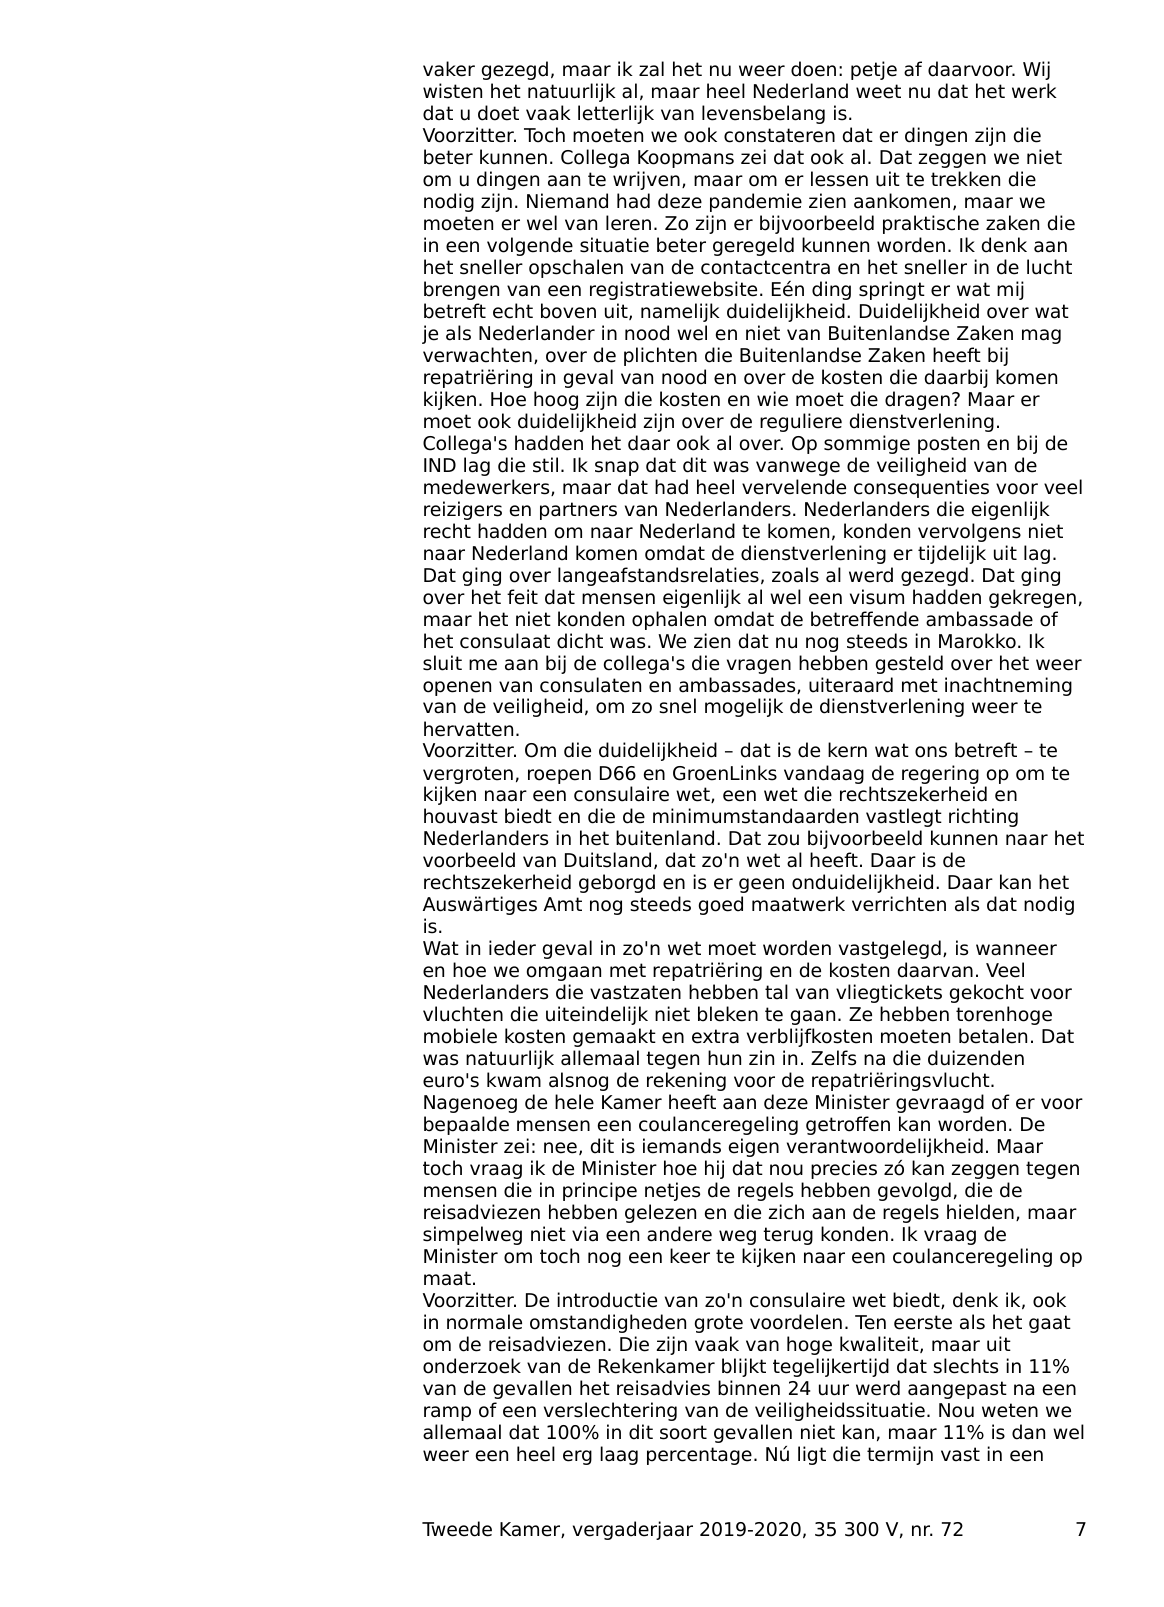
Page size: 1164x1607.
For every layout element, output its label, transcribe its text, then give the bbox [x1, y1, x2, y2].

text Voorzitter. Toch moeten we ook constateren dat er dingen zijn die beter kunnen. Collega Koopmans zei dat ook al. Dat zeggen we niet om u dingen aan te wrijven, maar om er lessen uit te trekken die nodig zijn. Niemand had deze pandemie zien aankomen, maar we moeten er wel van leren. Zo zijn er bijvoorbeeld praktische zaken die in een volgende situatie beter geregeld kunnen worden. Ik denk aan het sneller opschalen van de contactcentra en het sneller in de lucht brengen van een registratiewebsite. Eén ding springt er wat mij betreft echt boven uit, namelijk duidelijkheid. Duidelijkheid over wat je als Nederlander in nood wel en niet van Buitenlandse Zaken mag verwachten, over de plichten die Buitenlandse Zaken heeft bij repatriëring in geval van nood en over de kosten die daarbij komen kijken. Hoe hoog zijn die kosten en wie moet die dragen? Maar er moet ook duidelijkheid zijn over de reguliere dienstverlening. Collega's hadden het daar ook al over. Op sommige posten en bij de IND lag die stil. Ik snap dat dit was vanwege de veiligheid van de medewerkers, maar dat had heel vervelende consequenties voor veel reizigers en partners van Nederlanders. Nederlanders die eigenlijk recht hadden om naar Nederland te komen, konden vervolgens niet naar Nederland komen omdat de dienstverlening er tijdelijk uit lag. Dat ging over langeafstandsrelaties, zoals al werd gezegd. Dat ging over het feit dat mensen eigenlijk al wel een visum hadden gekregen, maar het niet konden ophalen omdat de betreffende ambassade of het consulaat dicht was. We zien dat nu nog steeds in Marokko. Ik sluit me aan bij de collega's die vragen hebben gesteld over het weer openen van consulaten en ambassades, uiteraard met inachtneming van de veiligheid, om zo snel mogelijk de dienstverlening weer te hervatten. [422, 125, 1087, 740]
text Voorzitter. De introductie van zo'n consulaire wet biedt, denk ik, ook in normale omstandigheden grote voordelen. Ten eerste als het gaat om de reisadviezen. Die zijn vaak van hoge kwaliteit, maar uit onderzoek van de Rekenkamer blijkt tegelijkertijd dat slechts in 11% van de gevallen het reisadvies binnen 24 uur werd aangepast na een ramp of een verslechtering van de veiligheidssituatie. Nou weten we allemaal dat 100% in dit soort gevallen niet kan, maar 11% is dan wel weer een heel erg laag percentage. Nú ligt die termijn vast in een [422, 1290, 1087, 1466]
text vaker gezegd, maar ik zal het nu weer doen: petje af daarvoor. Wij wisten het natuurlijk al, maar heel Nederland weet nu dat het werk dat u doet vaak letterlijk van levensbelang is. [422, 59, 1087, 125]
text Voorzitter. Om die duidelijkheid – dat is de kern wat ons betreft – te vergroten, roepen D66 en GroenLinks vandaag de regering op om te kijken naar een consulaire wet, een wet die rechtszekerheid en houvast biedt en die de minimumstandaarden vastlegt richting Nederlanders in het buitenland. Dat zou bijvoorbeeld kunnen naar het voorbeeld van Duitsland, dat zo'n wet al heeft. Daar is de rechtszekerheid geborgd en is er geen onduidelijkheid. Daar kan het Auswärtiges Amt nog steeds goed maatwerk verrichten als dat nodig is. [422, 740, 1087, 938]
text Wat in ieder geval in zo'n wet moet worden vastgelegd, is wanneer en hoe we omgaan met repatriëring en de kosten daarvan. Veel Nederlanders die vastzaten hebben tal van vliegtickets gekocht voor vluchten die uiteindelijk niet bleken te gaan. Ze hebben torenhoge mobiele kosten gemaakt en extra verblijfkosten moeten betalen. Dat was natuurlijk allemaal tegen hun zin in. Zelfs na die duizenden euro's kwam alsnog de rekening voor de repatriëringsvlucht. Nagenoeg de hele Kamer heeft aan deze Minister gevraagd of er voor bepaalde mensen een coulanceregeling getroffen kan worden. De Minister zei: nee, dit is iemands eigen verantwoordelijkheid. Maar toch vraag ik de Minister hoe hij dat nou precies zó kan zeggen tegen mensen die in principe netjes de regels hebben gevolgd, die de reisadviezen hebben gelezen en die zich aan de regels hielden, maar simpelweg niet via een andere weg terug konden. Ik vraag de Minister om toch nog een keer te kijken naar een coulanceregeling op maat. [422, 938, 1087, 1290]
